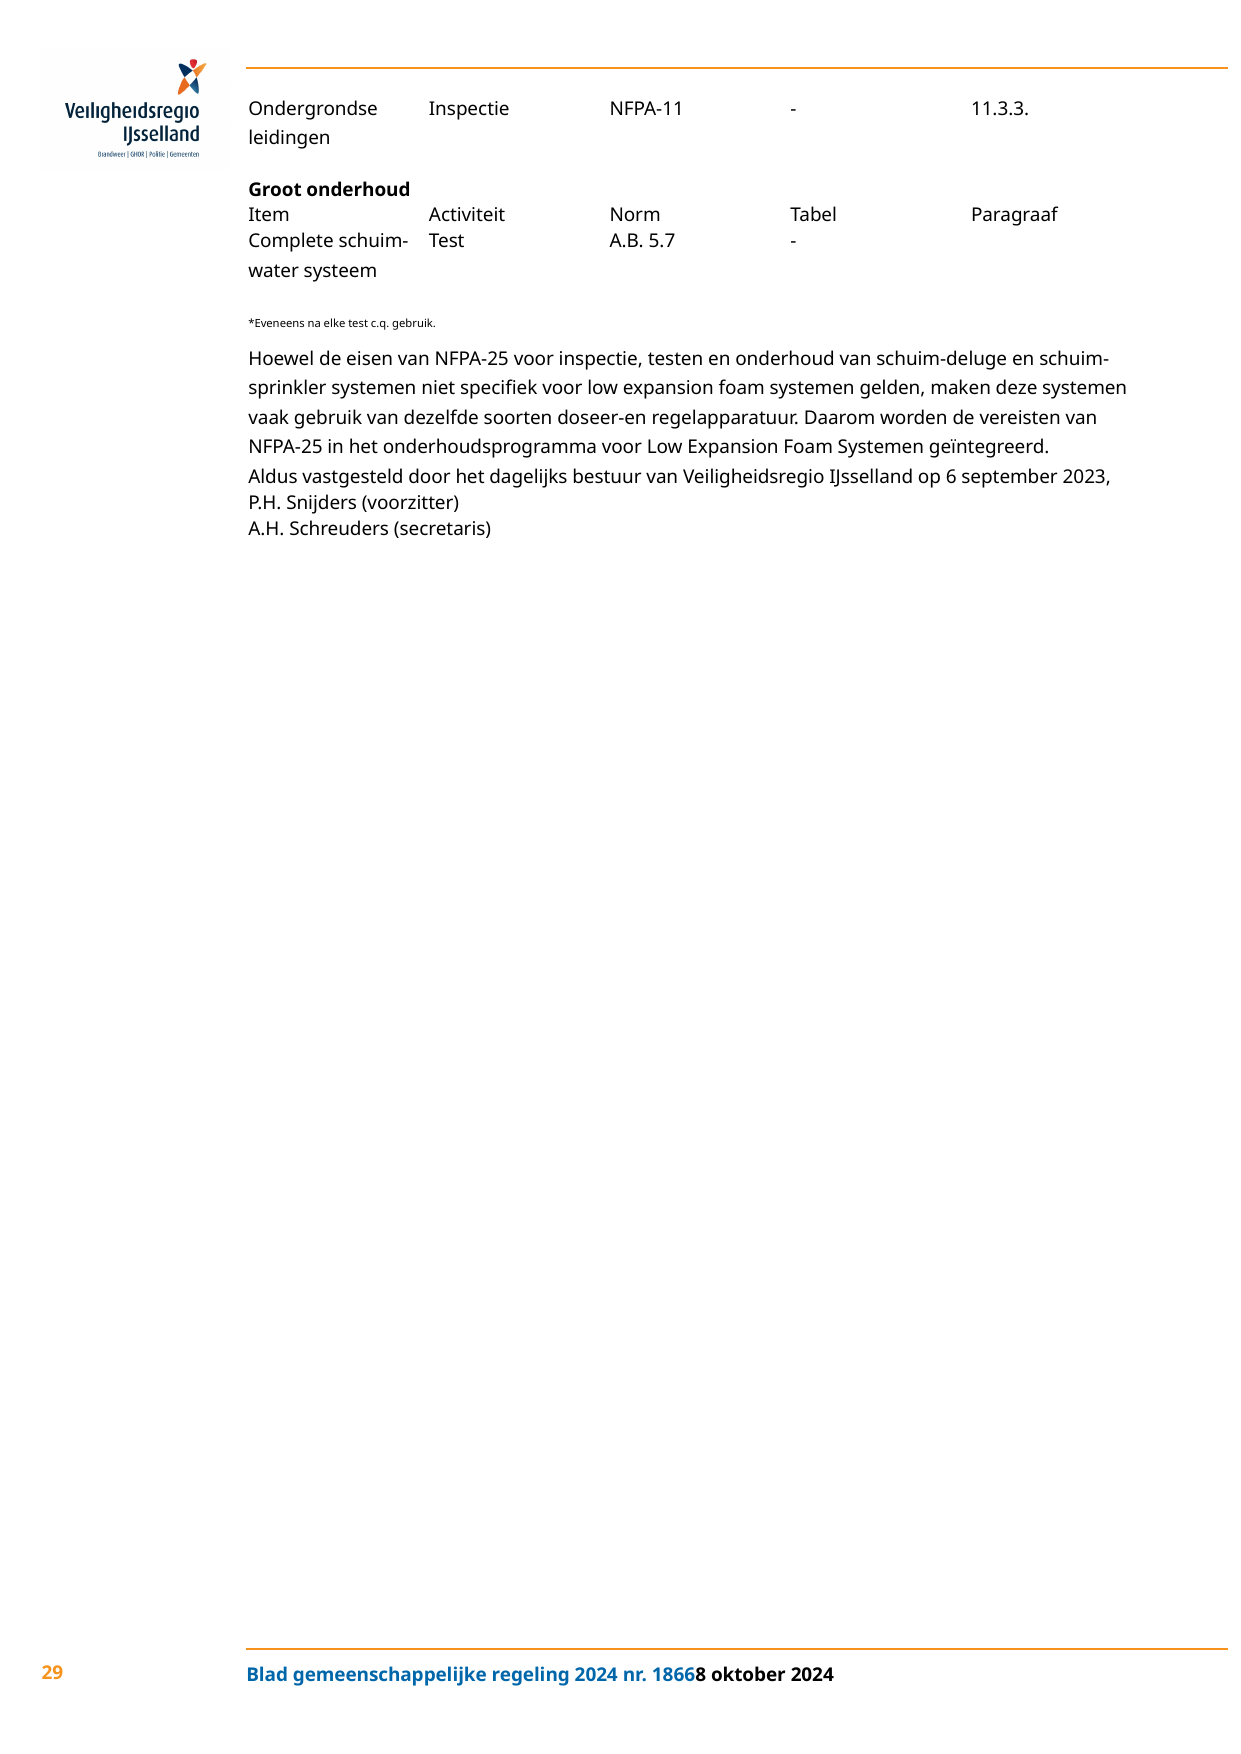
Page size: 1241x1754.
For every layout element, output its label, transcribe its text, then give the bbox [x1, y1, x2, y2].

text P.H. Snijders (voorzitter) [248, 489, 1152, 515]
table_cell [248, 150, 1152, 176]
text Hoewel de eisen van NFPA-25 voor inspectie, testen en onderhoud van schuim-deluge en schuim-sprinkler systemen niet specifiek voor low expansion foam systemen gelden, maken deze systemen vaak gebruik van dezelfde soorten doseer-en regelapparatuur. Daarom worden de vereisten van NFPA-25 in het onderhoudsprogramma voor Low Expansion Foam Systemen geïntegreerd. [248, 345, 1152, 459]
table_cell Inspectie [429, 95, 609, 150]
table_cell Paragraaf [971, 202, 1152, 227]
table_cell - [790, 227, 971, 283]
text *Eveneens na elke test c.q. gebruik. [248, 315, 1152, 341]
text Aldus vastgesteld door het dagelijks bestuur van Veiligheidsregio IJsselland op 6 september 2023, [248, 463, 1152, 489]
table_cell A.B. 5.7 [609, 227, 790, 283]
picture [41, 47, 231, 172]
table_cell Complete schuim-water systeem [248, 227, 429, 283]
table_cell Norm [609, 202, 790, 227]
text A.H. Schreuders (secretaris) [248, 515, 1152, 541]
table_cell Activiteit [429, 202, 609, 227]
table_cell [971, 227, 1152, 283]
table_cell Tabel [790, 202, 971, 227]
table_cell Ondergrondse leidingen [248, 95, 429, 150]
table_cell 11.3.3. [971, 95, 1152, 150]
table_cell Item [248, 202, 429, 227]
table_cell NFPA-11 [609, 95, 790, 150]
table_cell Test [429, 227, 609, 283]
table_cell - [790, 95, 971, 150]
table_cell Groot onderhoud [248, 176, 1152, 202]
